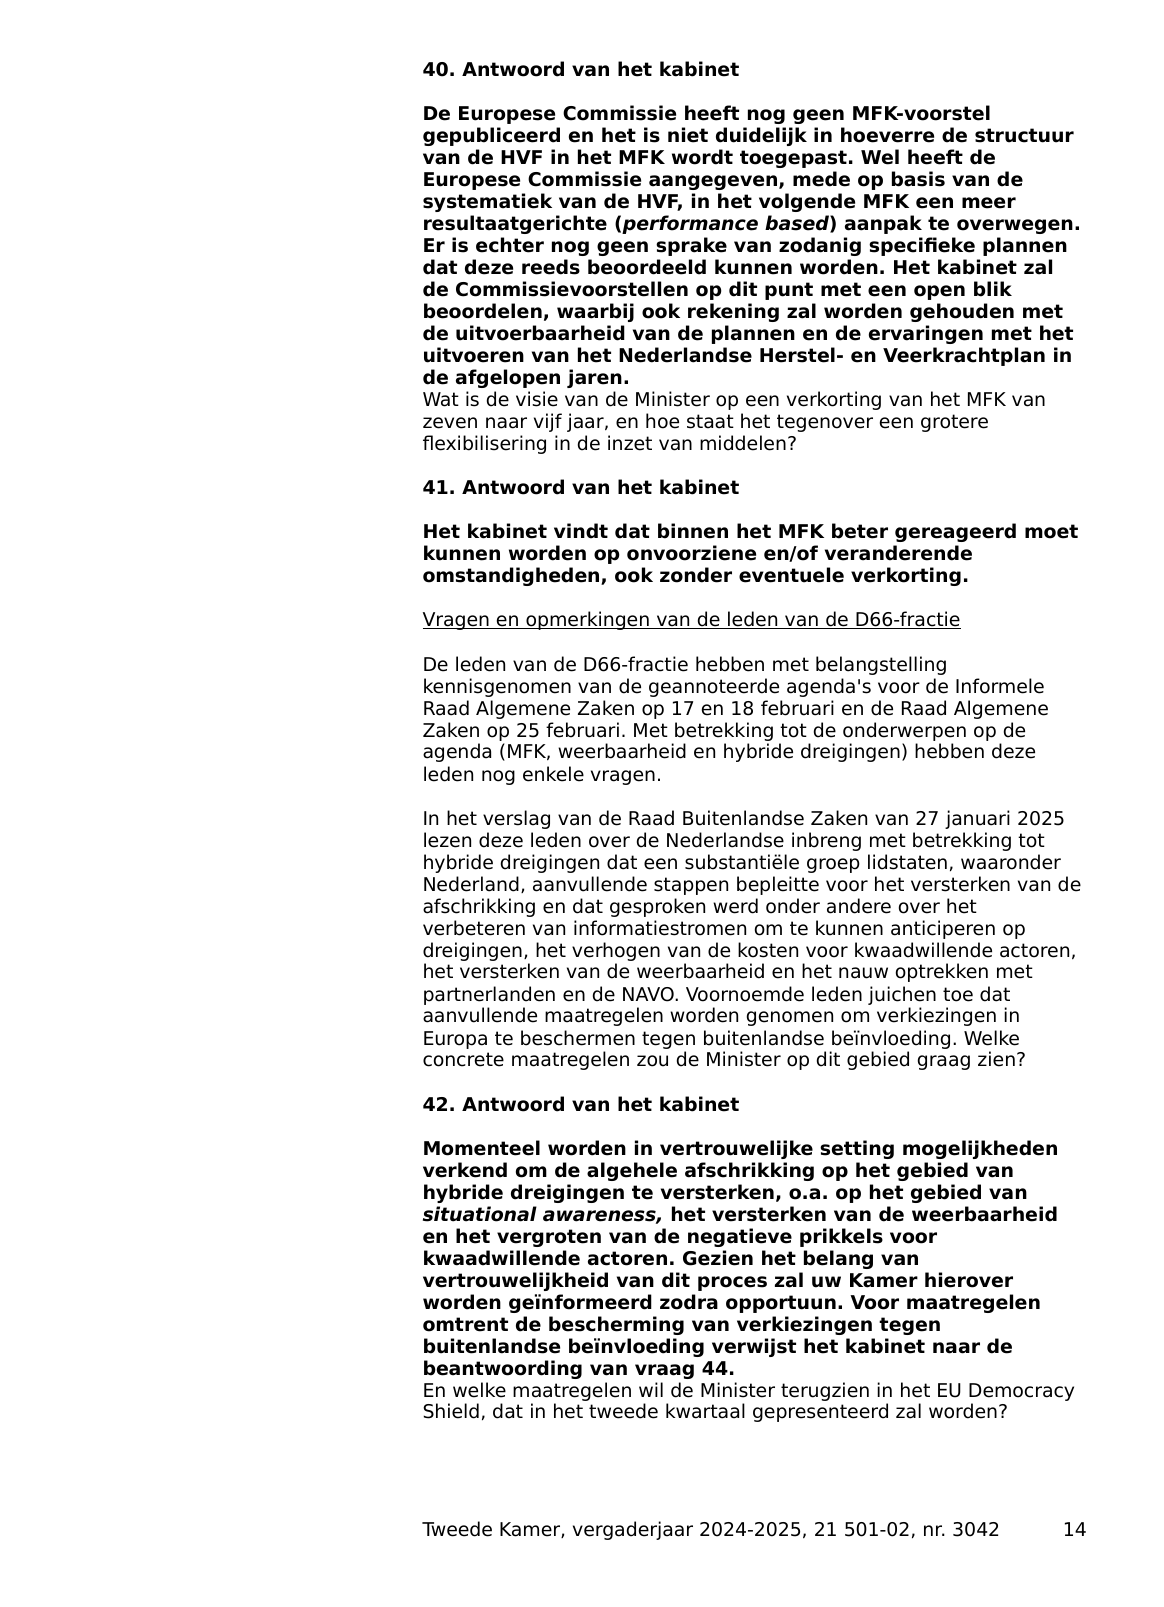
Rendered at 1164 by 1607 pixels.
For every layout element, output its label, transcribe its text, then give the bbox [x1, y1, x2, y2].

text In het verslag van de Raad Buitenlandse Zaken van 27 januari 2025 lezen deze leden over de Nederlandse inbreng met betrekking tot hybride dreigingen dat een substantiële groep lidstaten, waaronder Nederland, aanvullende stappen bepleitte voor het versterken van de afschrikking en dat gesproken werd onder andere over het verbeteren van informatiestromen om te kunnen anticiperen op dreigingen, het verhogen van de kosten voor kwaadwillende actoren, het versterken van de weerbaarheid en het nauw optrekken met partnerlanden en de NAVO. Voornoemde leden juichen toe dat aanvullende maatregelen worden genomen om verkiezingen in Europa te beschermen tegen buitenlandse beïnvloeding. Welke concrete maatregelen zou de Minister op dit gebied graag zien? [422, 808, 1087, 1071]
subtitle 42. Antwoord van het kabinet [422, 1093, 1087, 1116]
text De leden van de D66-fractie hebben met belangstelling kennisgenomen van de geannoteerde agenda's voor de Informele Raad Algemene Zaken op 17 en 18 februari en de Raad Algemene Zaken op 25 februari. Met betrekking tot de onderwerpen op de agenda (MFK, weerbaarheid en hybride dreigingen) hebben deze leden nog enkele vragen. [422, 653, 1087, 785]
text Het kabinet vindt dat binnen het MFK beter gereageerd moet kunnen worden op onvoorziene en/of veranderende omstandigheden, ook zonder eventuele verkorting. [422, 521, 1087, 587]
text En welke maatregelen wil de Minister terugzien in het EU Democracy Shield, dat in het tweede kwartaal gepresenteerd zal worden? [422, 1379, 1087, 1423]
text Momenteel worden in vertrouwelijke setting mogelijkheden verkend om de algehele afschrikking op het gebied van hybride dreigingen te versterken, o.a. op het gebied van situational awareness, het versterken van de weerbaarheid en het vergroten van de negatieve prikkels voor kwaadwillende actoren. Gezien het belang van vertrouwelijkheid van dit proces zal uw Kamer hierover worden geïnformeerd zodra opportuun. Voor maatregelen omtrent de bescherming van verkiezingen tegen buitenlandse beïnvloeding verwijst het kabinet naar de beantwoording van vraag 44. [422, 1138, 1087, 1379]
subtitle 40. Antwoord van het kabinet [422, 59, 1087, 81]
subtitle 41. Antwoord van het kabinet [422, 477, 1087, 499]
subtitle Vragen en opmerkingen van de leden van de D66-fractie [422, 609, 1087, 631]
text De Europese Commissie heeft nog geen MFK-voorstel gepubliceerd en het is niet duidelijk in hoeverre de structuur van de HVF in het MFK wordt toegepast. Wel heeft de Europese Commissie aangegeven, mede op basis van de systematiek van de HVF, in het volgende MFK een meer resultaatgerichte (performance based) aanpak te overwegen. Er is echter nog geen sprake van zodanig specifieke plannen dat deze reeds beoordeeld kunnen worden. Het kabinet zal de Commissievoorstellen op dit punt met een open blik beoordelen, waarbij ook rekening zal worden gehouden met de uitvoerbaarheid van de plannen en de ervaringen met het uitvoeren van het Nederlandse Herstel- en Veerkrachtplan in de afgelopen jaren. [422, 103, 1087, 389]
text Wat is de visie van de Minister op een verkorting van het MFK van zeven naar vijf jaar, en hoe staat het tegenover een grotere flexibilisering in de inzet van middelen? [422, 389, 1087, 455]
